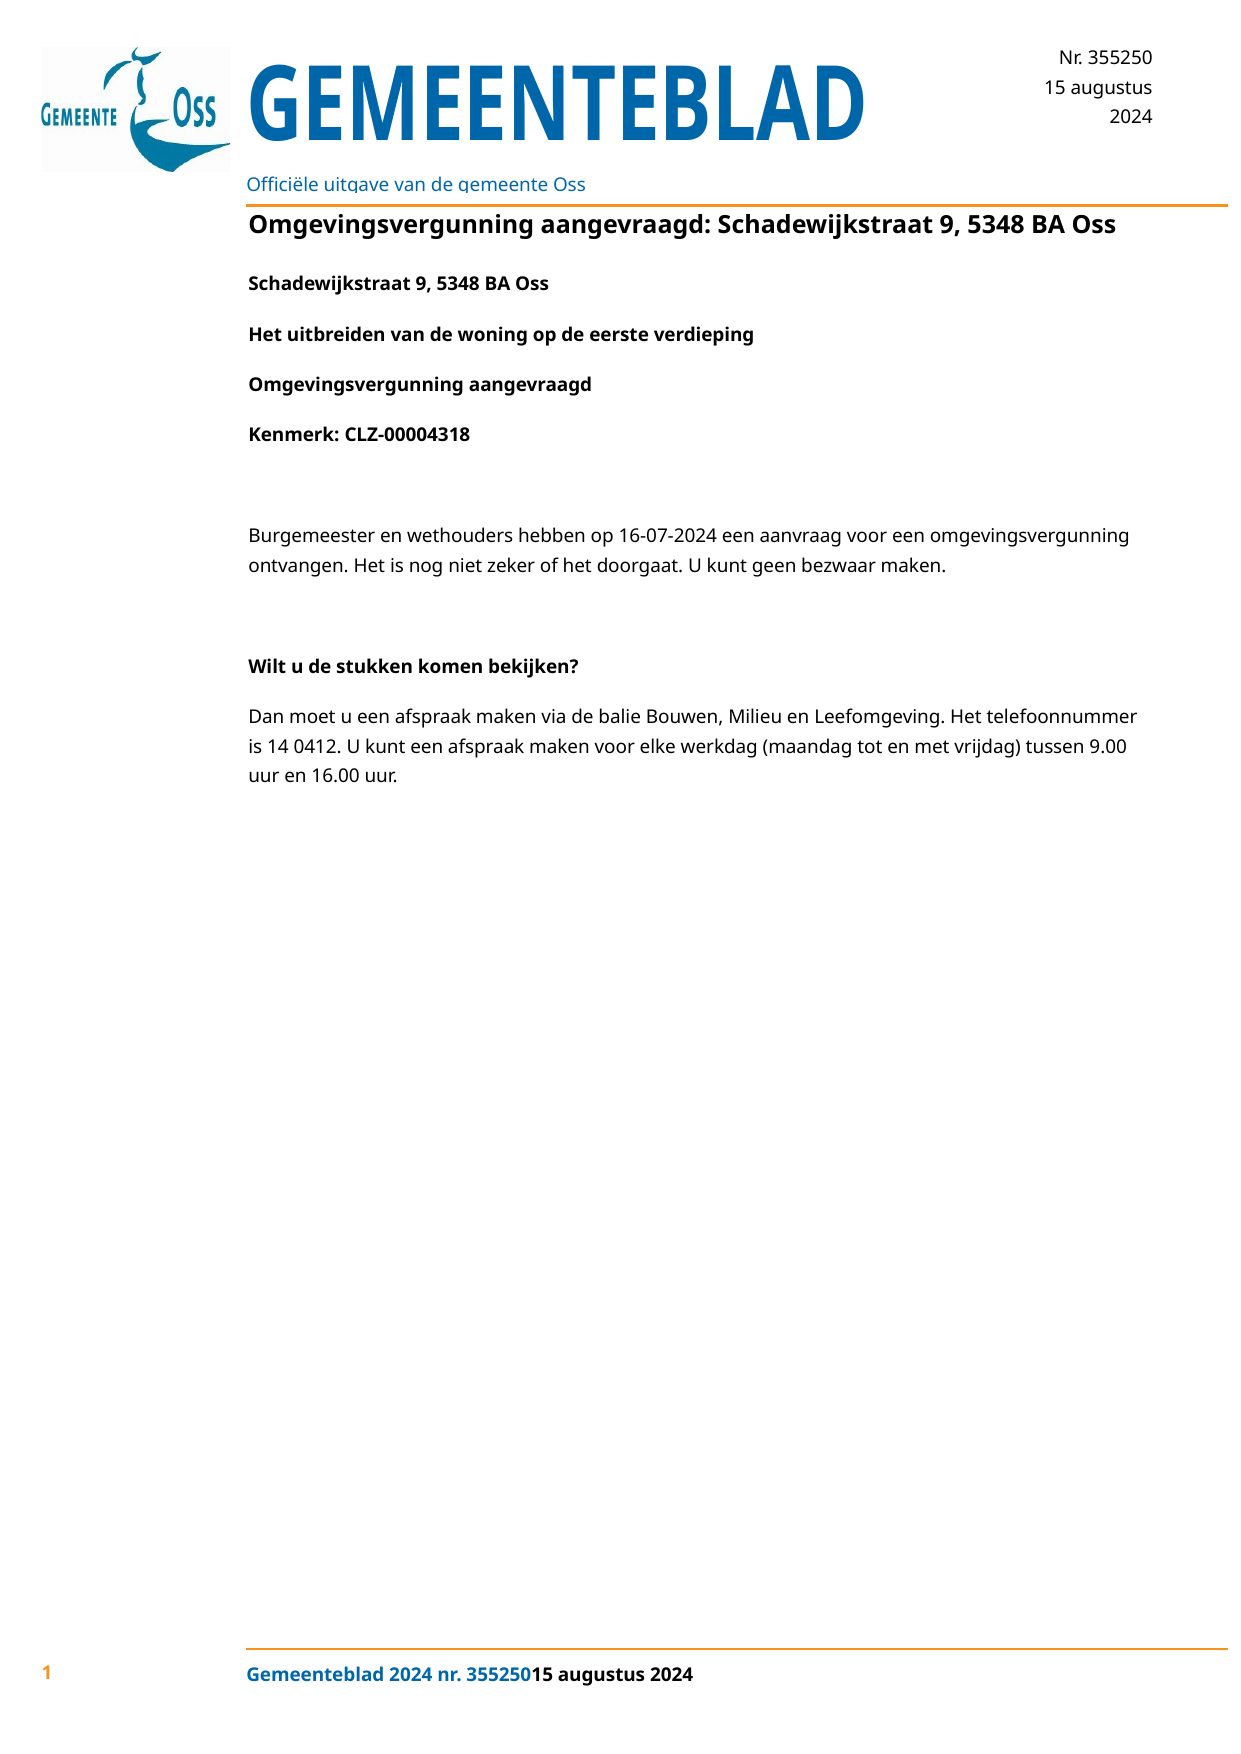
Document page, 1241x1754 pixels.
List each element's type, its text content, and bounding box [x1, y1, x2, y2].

text Omgevingsvergunning aangevraagd [248, 371, 1152, 397]
text Kenmerk: CLZ-00004318 [248, 422, 1152, 447]
text Burgemeester en wethouders hebben op 16-07-2024 een aanvraag voor een omgevingsvergunning ontvangen. Het is nog niet zeker of het doorgaat. U kunt geen bezwaar maken. [248, 522, 1152, 578]
text Omgevingsvergunning aangevraagd: Schadewijkstraat 9, 5348 BA Oss [248, 207, 1152, 241]
text Het uitbreiden van de woning op de eerste verdieping [248, 321, 1152, 346]
text Schadewijkstraat 9, 5348 BA Oss [248, 270, 1152, 296]
text Wilt u de stukken komen bekijken? [248, 653, 1152, 678]
text Dan moet u een afspraak maken via de balie Bouwen, Milieu en Leefomgeving. Het telefoonnummer is 14 0412. U kunt een afspraak maken voor elke werkdag (maandag tot en met vrijdag) tussen 9.00 uur en 16.00 uur. [248, 703, 1152, 788]
picture [41, 47, 231, 172]
